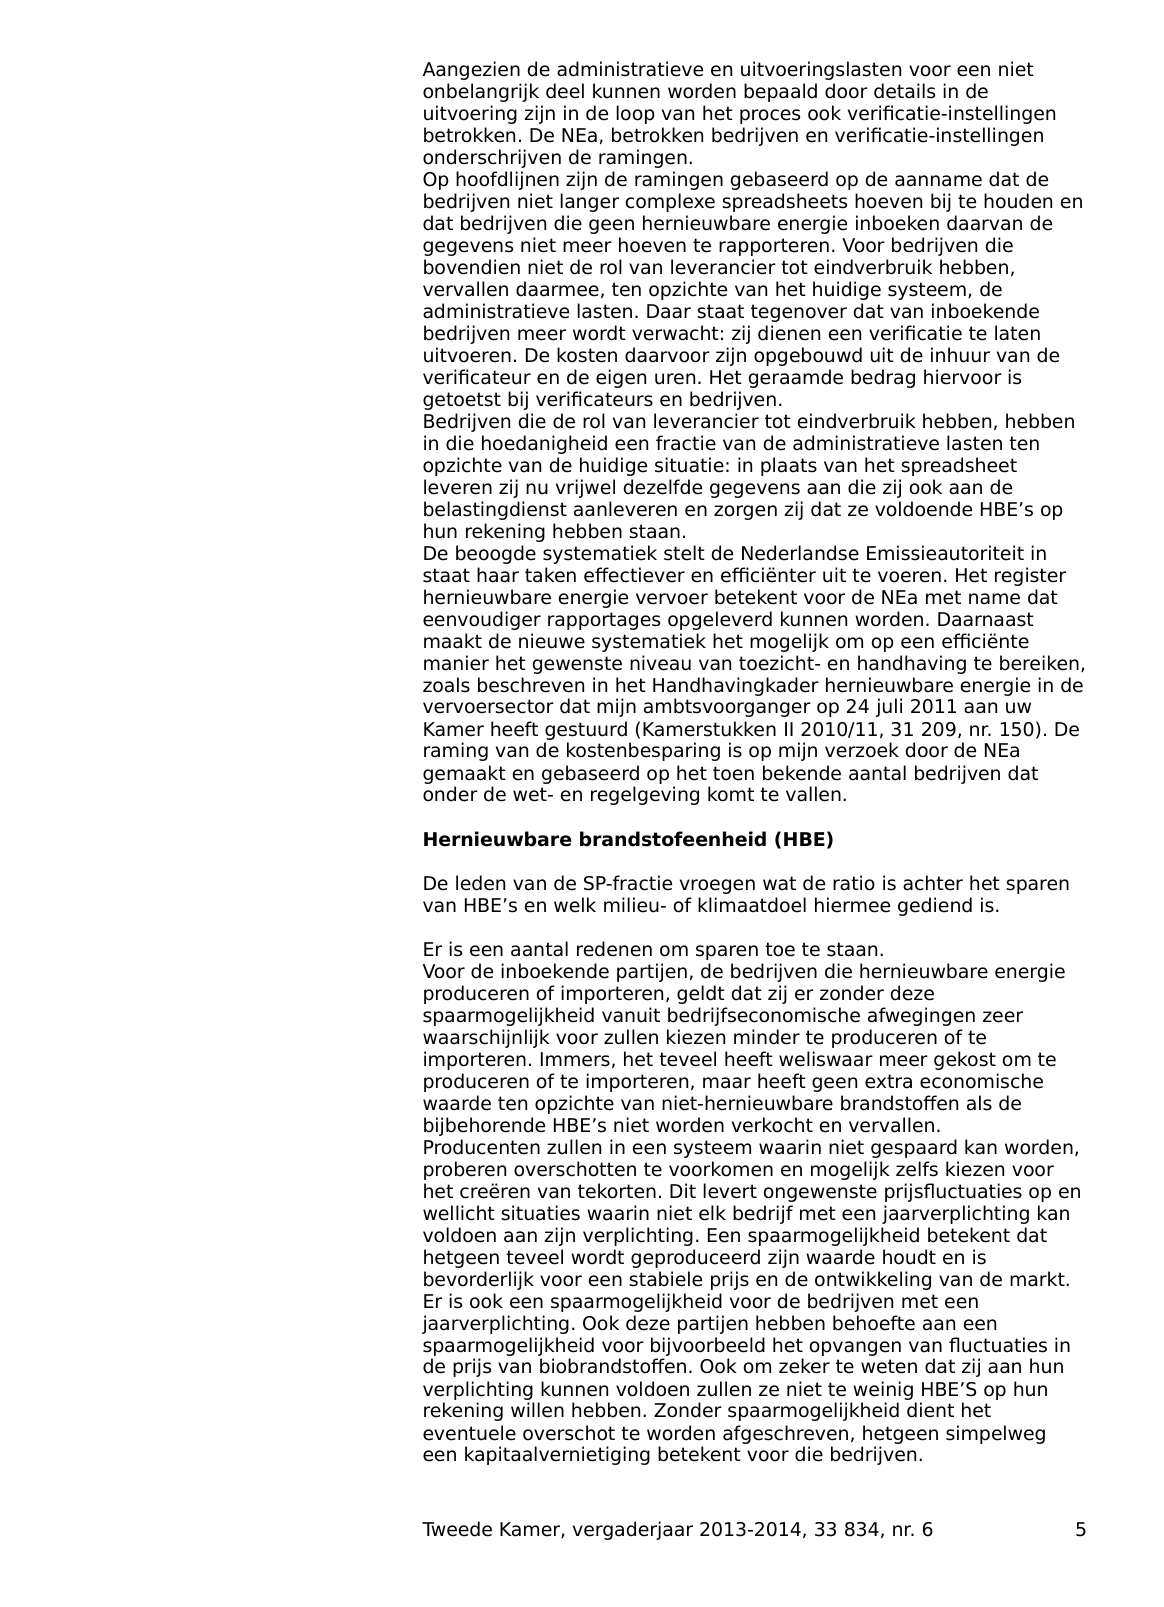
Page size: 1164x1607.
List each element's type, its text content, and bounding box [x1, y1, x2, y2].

text Op hoofdlijnen zijn de ramingen gebaseerd op de aanname dat de bedrijven niet langer complexe spreadsheets hoeven bij te houden en dat bedrijven die geen hernieuwbare energie inboeken daarvan de gegevens niet meer hoeven te rapporteren. Voor bedrijven die bovendien niet de rol van leverancier tot eindverbruik hebben, vervallen daarmee, ten opzichte van het huidige systeem, de administratieve lasten. Daar staat tegenover dat van inboekende bedrijven meer wordt verwacht: zij dienen een verificatie te laten uitvoeren. De kosten daarvoor zijn opgebouwd uit de inhuur van de verificateur en de eigen uren. Het geraamde bedrag hiervoor is getoetst bij verificateurs en bedrijven. [422, 169, 1087, 411]
text Voor de inboekende partijen, de bedrijven die hernieuwbare energie produceren of importeren, geldt dat zij er zonder deze spaarmogelijkheid vanuit bedrijfseconomische afwegingen zeer waarschijnlijk voor zullen kiezen minder te produceren of te importeren. Immers, het teveel heeft weliswaar meer gekost om te produceren of te importeren, maar heeft geen extra economische waarde ten opzichte van niet-hernieuwbare brandstoffen als de bijbehorende HBE’s niet worden verkocht en vervallen. [422, 961, 1087, 1137]
text Aangezien de administratieve en uitvoeringslasten voor een niet onbelangrijk deel kunnen worden bepaald door details in de uitvoering zijn in de loop van het proces ook verificatie-instellingen betrokken. De NEa, betrokken bedrijven en verificatie-instellingen onderschrijven de ramingen. [422, 59, 1087, 169]
text Producenten zullen in een systeem waarin niet gespaard kan worden, proberen overschotten te voorkomen en mogelijk zelfs kiezen voor het creëren van tekorten. Dit levert ongewenste prijsfluctuaties op en wellicht situaties waarin niet elk bedrijf met een jaarverplichting kan voldoen aan zijn verplichting. Een spaarmogelijkheid betekent dat hetgeen teveel wordt geproduceerd zijn waarde houdt en is bevorderlijk voor een stabiele prijs en de ontwikkeling van de markt. [422, 1137, 1087, 1291]
text De beoogde systematiek stelt de Nederlandse Emissieautoriteit in staat haar taken effectiever en efficiënter uit te voeren. Het register hernieuwbare energie vervoer betekent voor de NEa met name dat eenvoudiger rapportages opgeleverd kunnen worden. Daarnaast maakt de nieuwe systematiek het mogelijk om op een efficiënte manier het gewenste niveau van toezicht- en handhaving te bereiken, zoals beschreven in het Handhavingkader hernieuwbare energie in de vervoersector dat mijn ambtsvoorganger op 24 juli 2011 aan uw Kamer heeft gestuurd (Kamerstukken II 2010/11, 31 209, nr. 150). De raming van de kostenbesparing is op mijn verzoek door de NEa gemaakt en gebaseerd op het toen bekende aantal bedrijven dat onder de wet- en regelgeving komt te vallen. [422, 543, 1087, 806]
subtitle Hernieuwbare brandstofeenheid (HBE) [422, 828, 1087, 851]
text Er is ook een spaarmogelijkheid voor de bedrijven met een jaarverplichting. Ook deze partijen hebben behoefte aan een spaarmogelijkheid voor bijvoorbeeld het opvangen van fluctuaties in de prijs van biobrandstoffen. Ook om zeker te weten dat zij aan hun verplichting kunnen voldoen zullen ze niet te weinig HBE’S op hun rekening willen hebben. Zonder spaarmogelijkheid dient het eventuele overschot te worden afgeschreven, hetgeen simpelweg een kapitaalvernietiging betekent voor die bedrijven. [422, 1291, 1087, 1466]
text Er is een aantal redenen om sparen toe te staan. [422, 939, 1087, 961]
text De leden van de SP-fractie vroegen wat de ratio is achter het sparen van HBE’s en welk milieu- of klimaatdoel hiermee gediend is. [422, 873, 1087, 917]
text Bedrijven die de rol van leverancier tot eindverbruik hebben, hebben in die hoedanigheid een fractie van de administratieve lasten ten opzichte van de huidige situatie: in plaats van het spreadsheet leveren zij nu vrijwel dezelfde gegevens aan die zij ook aan de belastingdienst aanleveren en zorgen zij dat ze voldoende HBE’s op hun rekening hebben staan. [422, 411, 1087, 543]
